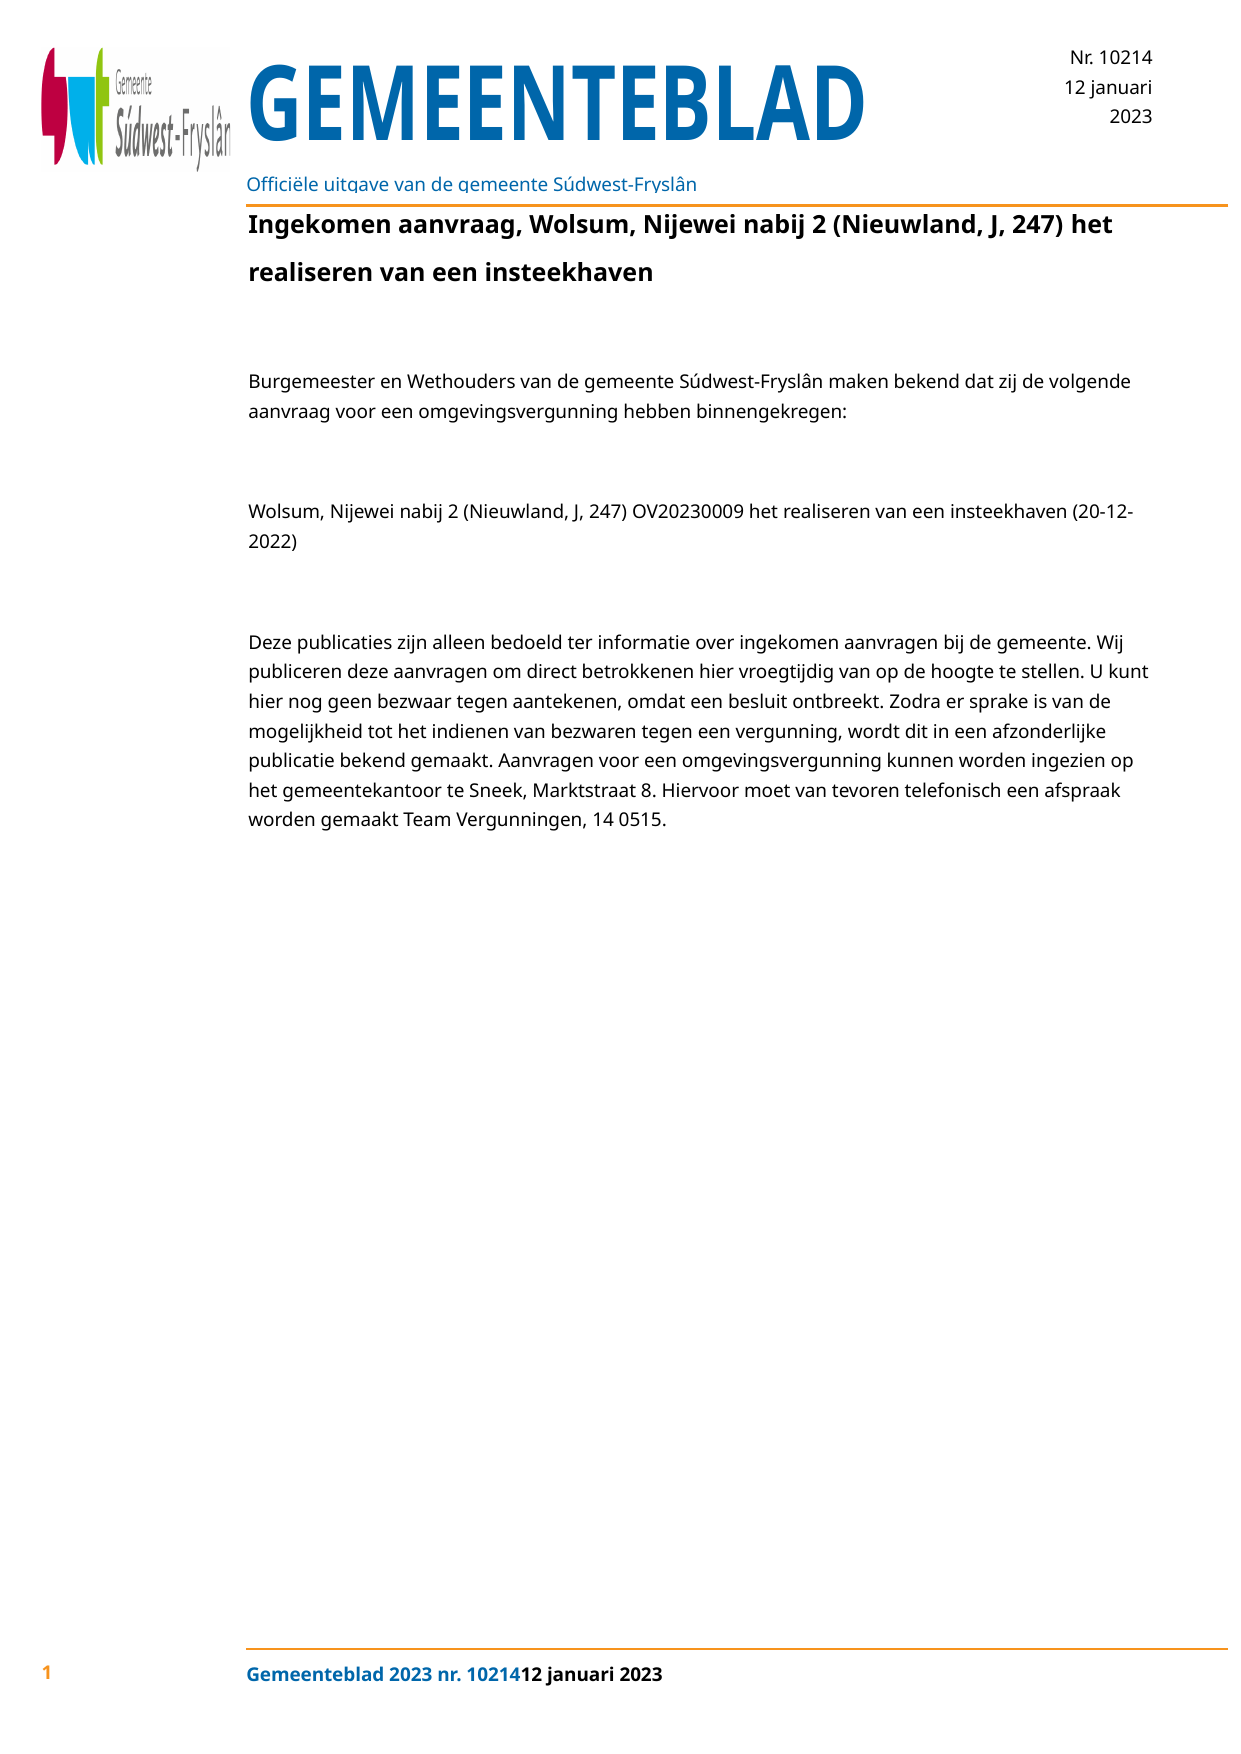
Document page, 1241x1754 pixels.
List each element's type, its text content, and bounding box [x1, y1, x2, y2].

text Burgemeester en Wethouders van de gemeente Súdwest-Fryslân maken bekend dat zij de volgende aanvraag voor een omgevingsvergunning hebben binnengekregen: [248, 368, 1152, 424]
text Deze publicaties zijn alleen bedoeld ter informatie over ingekomen aanvragen bij de gemeente. Wij publiceren deze aanvragen om direct betrokkenen hier vroegtijdig van op de hoogte te stellen. U kunt hier nog geen bezwaar tegen aantekenen, omdat een besluit ontbreekt. Zodra er sprake is van de mogelijkheid tot het indienen van bezwaren tegen een vergunning, wordt dit in een afzonderlijke publicatie bekend gemaakt. Aanvragen voor een omgevingsvergunning kunnen worden ingezien op het gemeentekantoor te Sneek, Marktstraat 8. Hiervoor moet van tevoren telefonisch een afspraak worden gemaakt Team Vergunningen, 14 0515. [248, 629, 1152, 832]
text Wolsum, Nijewei nabij 2 (Nieuwland, J, 247) OV20230009 het realiseren van een insteekhaven (20-12-2022) [248, 499, 1152, 554]
picture [41, 47, 231, 172]
text Ingekomen aanvraag, Wolsum, Nijewei nabij 2 (Nieuwland, J, 247) het realiseren van een insteekhaven [248, 207, 1152, 288]
